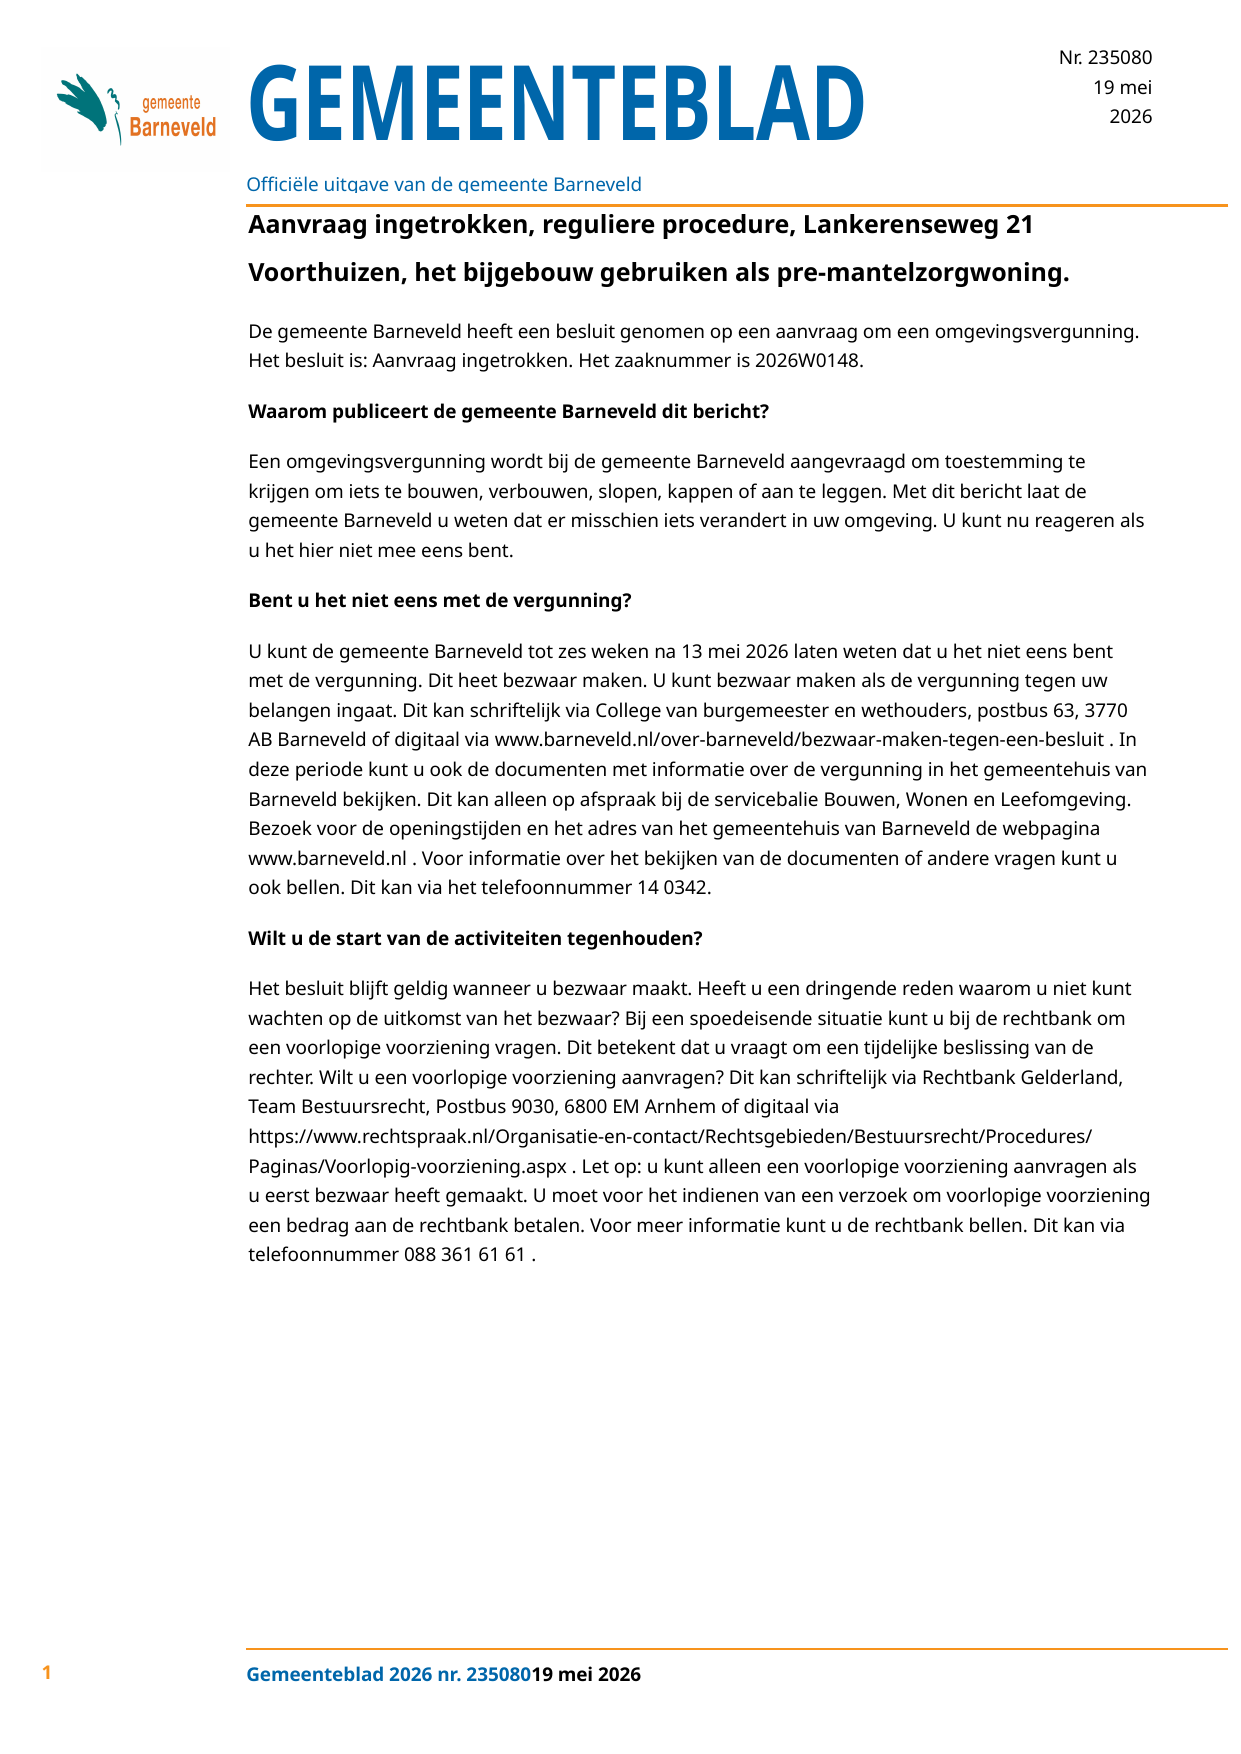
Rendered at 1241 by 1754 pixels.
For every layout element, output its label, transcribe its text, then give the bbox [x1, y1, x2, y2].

text Aanvraag ingetrokken, reguliere procedure, Lankerenseweg 21 Voorthuizen, het bijgebouw gebruiken als pre-mantelzorgwoning. [248, 207, 1152, 288]
picture [41, 47, 231, 172]
text Het besluit blijft geldig wanneer u bezwaar maakt. Heeft u een dringende reden waarom u niet kunt wachten op de uitkomst van het bezwaar? Bij een spoedeisende situatie kunt u bij de rechtbank om een voorlopige voorziening vragen. Dit betekent dat u vraagt om een tijdelijke beslissing van de rechter. Wilt u een voorlopige voorziening aanvragen? Dit kan schriftelijk via Rechtbank Gelderland, Team Bestuursrecht, Postbus 9030, 6800 EM Arnhem of digitaal via https://www.rechtspraak.nl/Organisatie-en-contact/Rechtsgebieden/Bestuursrecht/Procedures/Paginas/Voorlopig-voorziening.aspx . Let op: u kunt alleen een voorlopige voorziening aanvragen als u eerst bezwaar heeft gemaakt. U moet voor het indienen van een verzoek om voorlopige voorziening een bedrag aan de rechtbank betalen. Voor meer informatie kunt u de rechtbank bellen. Dit kan via telefoonnummer 088 361 61 61 . [248, 975, 1152, 1267]
text Een omgevingsvergunning wordt bij de gemeente Barneveld aangevraagd om toestemming te krijgen om iets te bouwen, verbouwen, slopen, kappen of aan te leggen. Met dit bericht laat de gemeente Barneveld u weten dat er misschien iets verandert in uw omgeving. U kunt nu reageren als u het hier niet mee eens bent. [248, 448, 1152, 563]
text De gemeente Barneveld heeft een besluit genomen op een aanvraag om een omgevingsvergunning. Het besluit is: Aanvraag ingetrokken. Het zaaknummer is 2026W0148. [248, 318, 1152, 373]
text Bent u het niet eens met de vergunning? [248, 587, 1152, 613]
text Wilt u de start van de activiteiten tegenhouden? [248, 925, 1152, 951]
text U kunt de gemeente Barneveld tot zes weken na 13 mei 2026 laten weten dat u het niet eens bent met de vergunning. Dit heet bezwaar maken. U kunt bezwaar maken als de vergunning tegen uw belangen ingaat. Dit kan schriftelijk via College van burgemeester en wethouders, postbus 63, 3770 AB Barneveld of digitaal via www.barneveld.nl/over-barneveld/bezwaar-maken-tegen-een-besluit . In deze periode kunt u ook de documenten met informatie over de vergunning in het gemeentehuis van Barneveld bekijken. Dit kan alleen op afspraak bij de servicebalie Bouwen, Wonen en Leefomgeving. Bezoek voor de openingstijden en het adres van het gemeentehuis van Barneveld de webpagina www.barneveld.nl . Voor informatie over het bekijken van de documenten of andere vragen kunt u ook bellen. Dit kan via het telefoonnummer 14 0342. [248, 638, 1152, 900]
text Waarom publiceert de gemeente Barneveld dit bericht? [248, 398, 1152, 424]
